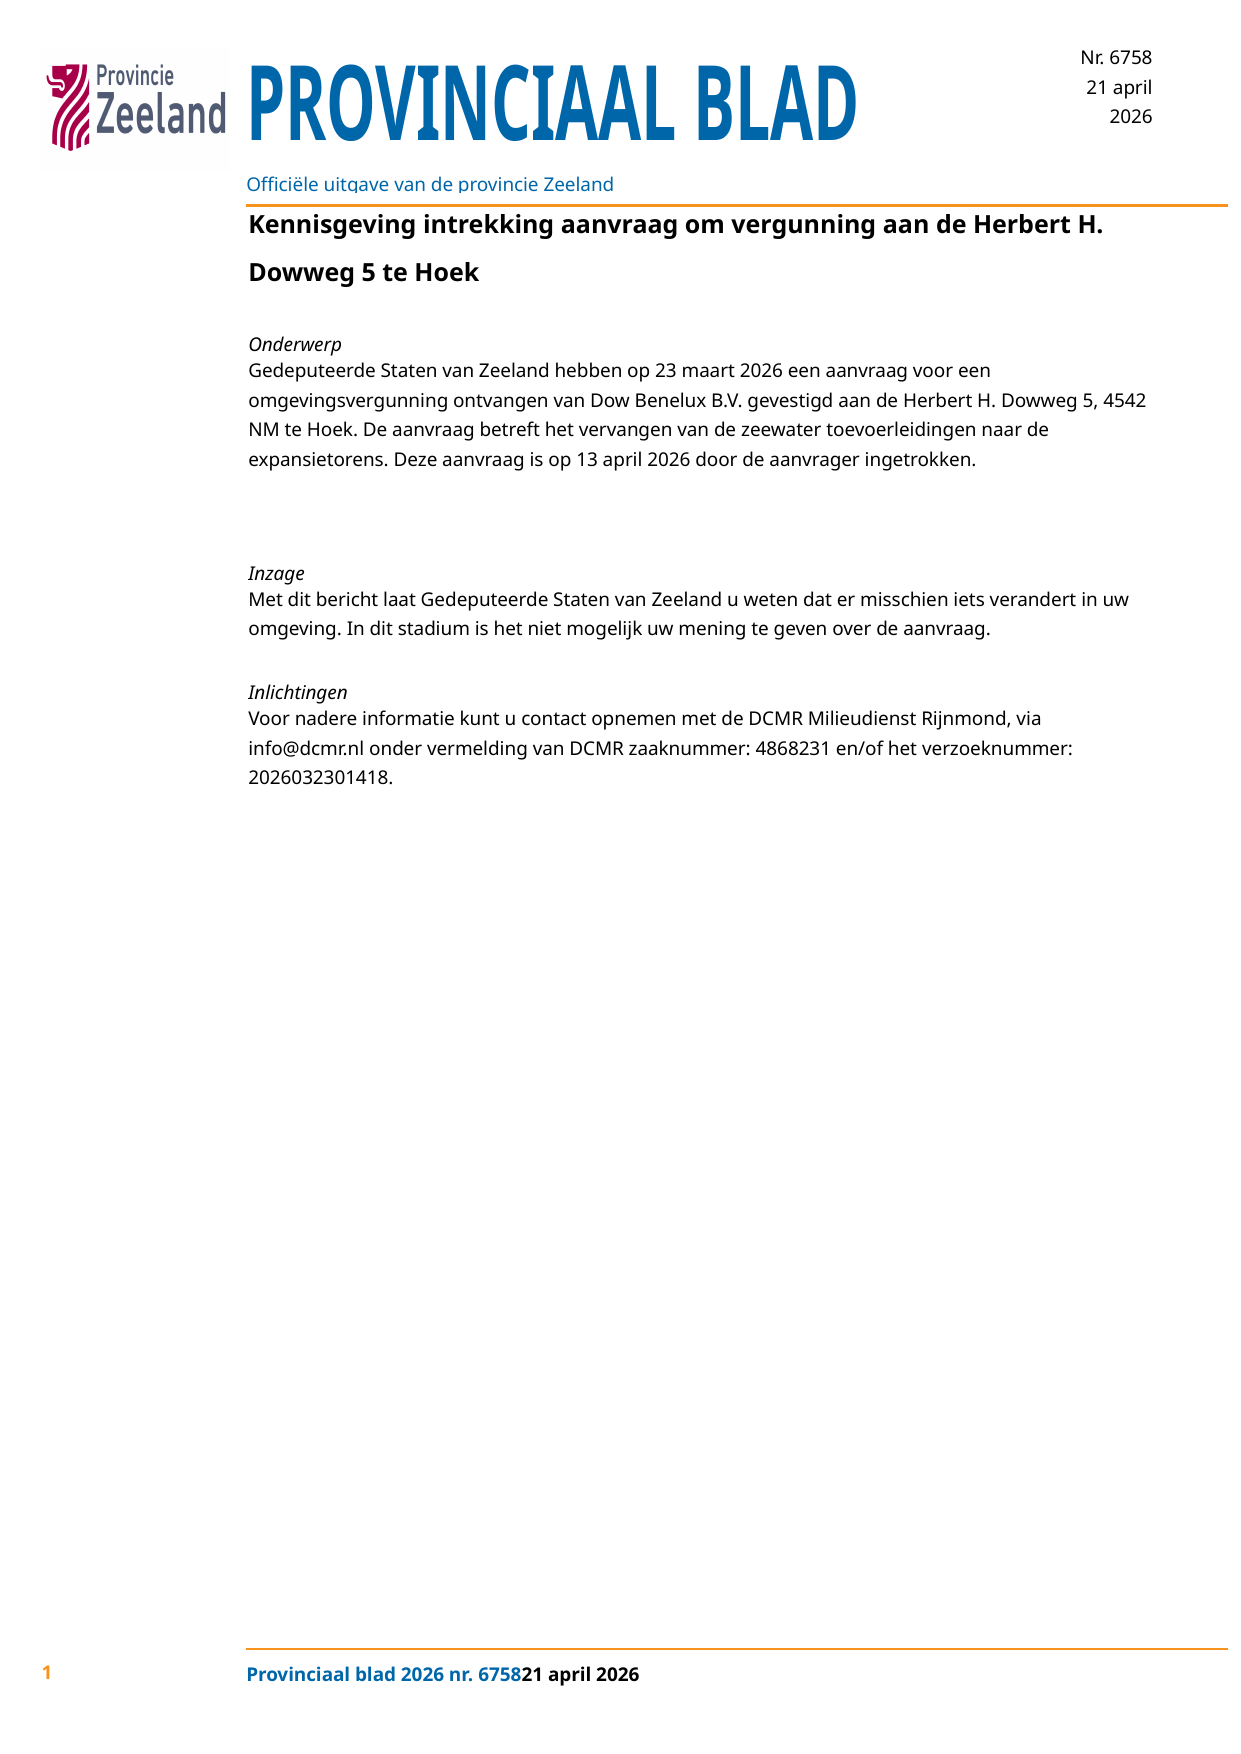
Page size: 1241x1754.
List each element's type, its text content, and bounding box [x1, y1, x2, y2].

text Kennisgeving intrekking aanvraag om vergunning aan de Herbert H. Dowweg 5 te Hoek [248, 207, 1152, 288]
text Gedeputeerde Staten van Zeeland hebben op 23 maart 2026 een aanvraag voor een omgevingsvergunning ontvangen van Dow Benelux B.V. gevestigd aan de Herbert H. Dowweg 5, 4542 NM te Hoek. De aanvraag betreft het vervangen van de zeewater toevoerleidingen naar de expansietorens. Deze aanvraag is op 13 april 2026 door de aanvrager ingetrokken. [248, 357, 1152, 472]
text Met dit bericht laat Gedeputeerde Staten van Zeeland u weten dat er misschien iets verandert in uw omgeving. In dit stadium is het niet mogelijk uw mening te geven over de aanvraag. [248, 586, 1152, 641]
text Voor nadere informatie kunt u contact opnemen met de DCMR Milieudienst Rijnmond, via info@dcmr.nl onder vermelding van DCMR zaaknummer: 4868231 en/of het verzoeknummer: 2026032301418. [248, 705, 1152, 790]
text Inlichtingen [248, 679, 1152, 705]
text Onderwerp [248, 331, 1152, 357]
text Inzage [248, 560, 1152, 586]
picture [41, 47, 231, 172]
